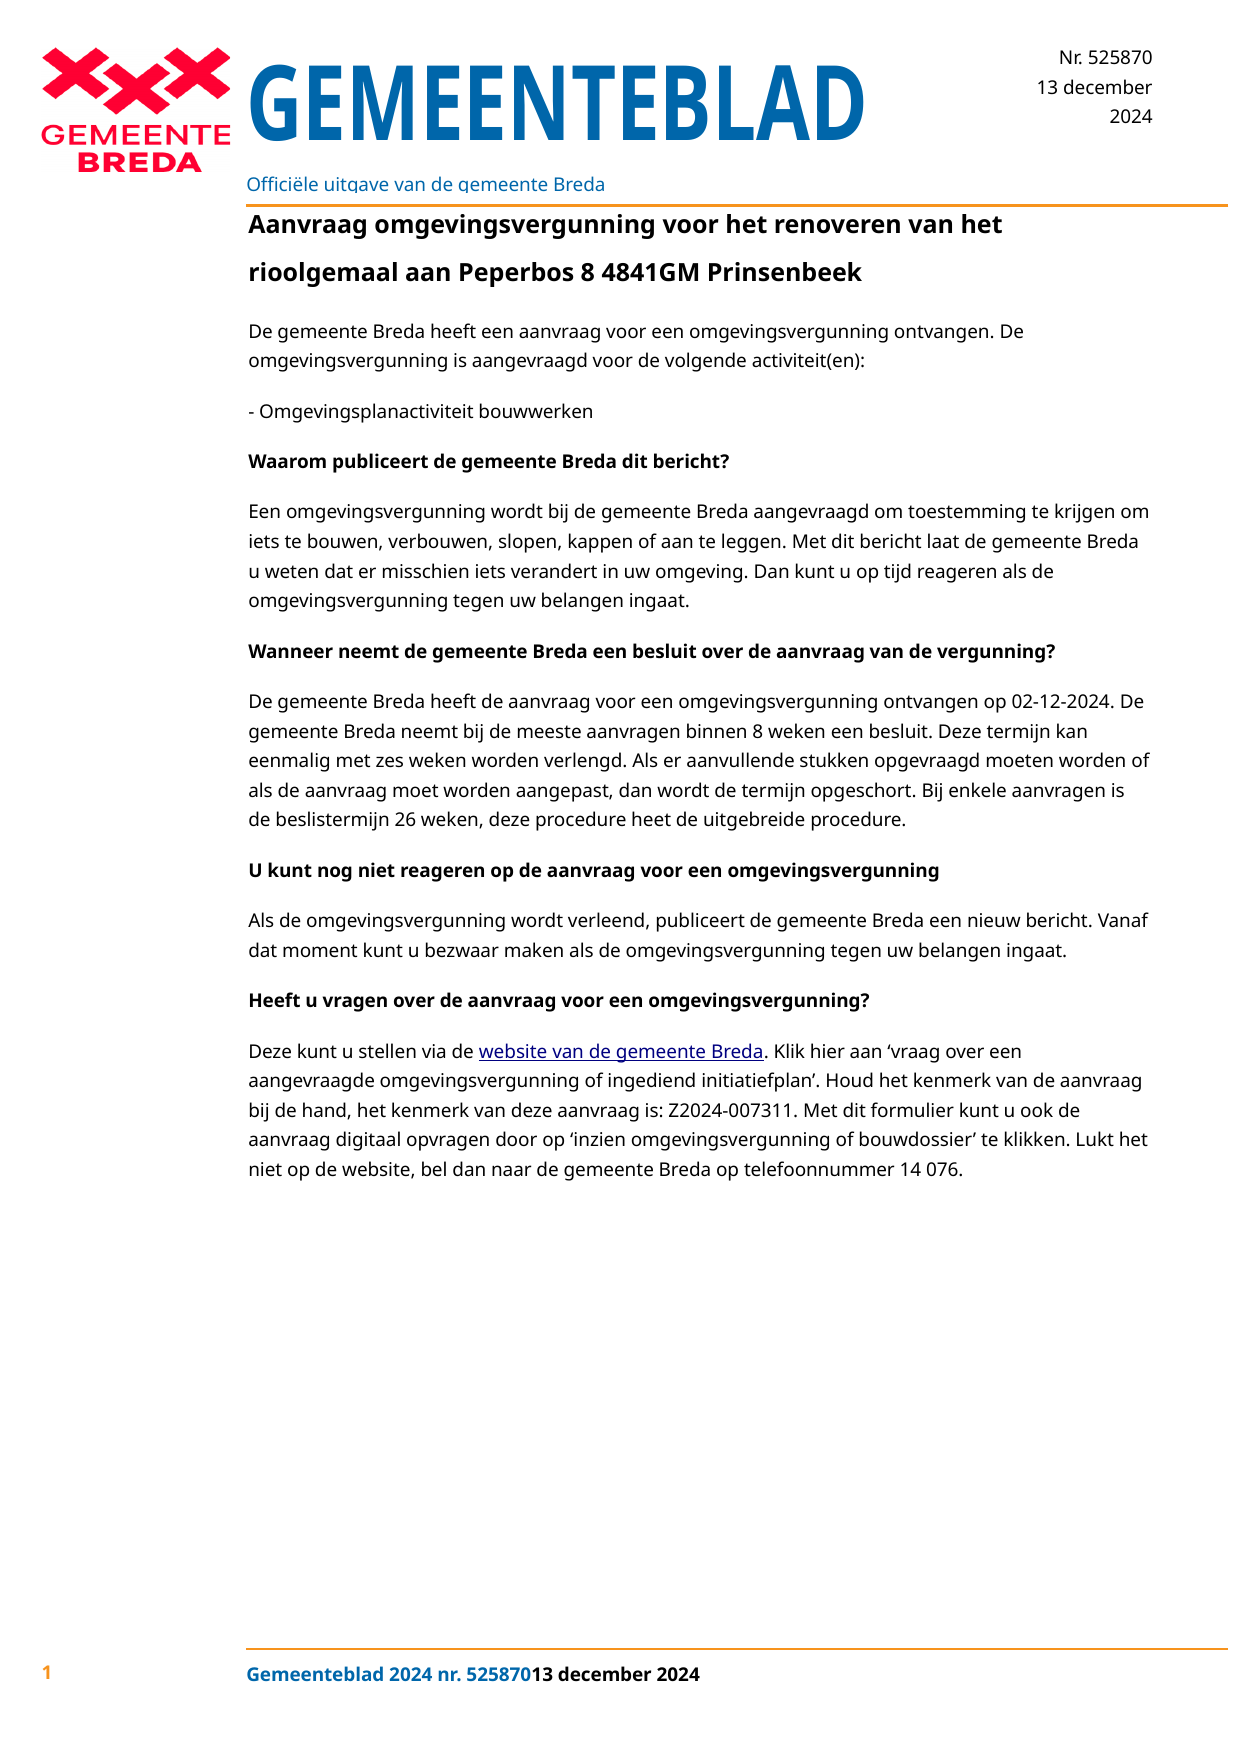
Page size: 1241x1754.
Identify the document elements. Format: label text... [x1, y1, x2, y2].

text De gemeente Breda heeft de aanvraag voor een omgevingsvergunning ontvangen op 02-12-2024. De gemeente Breda neemt bij de meeste aanvragen binnen 8 weken een besluit. Deze termijn kan eenmalig met zes weken worden verlengd. Als er aanvullende stukken opgevraagd moeten worden of als de aanvraag moet worden aangepast, dan wordt de termijn opgeschort. Bij enkele aanvragen is de beslistermijn 26 weken, deze procedure heet de uitgebreide procedure. [248, 688, 1152, 832]
text Heeft u vragen over de aanvraag voor een omgevingsvergunning? [248, 987, 1152, 1013]
text Een omgevingsvergunning wordt bij de gemeente Breda aangevraagd om toestemming te krijgen om iets te bouwen, verbouwen, slopen, kappen of aan te leggen. Met dit bericht laat de gemeente Breda u weten dat er misschien iets verandert in uw omgeving. Dan kunt u op tijd reageren als de omgevingsvergunning tegen uw belangen ingaat. [248, 499, 1152, 613]
text Wanneer neemt de gemeente Breda een besluit over de aanvraag van de vergunning? [248, 638, 1152, 664]
text De gemeente Breda heeft een aanvraag voor een omgevingsvergunning ontvangen. De omgevingsvergunning is aangevraagd voor de volgende activiteit(en): [248, 318, 1152, 373]
picture [41, 47, 231, 172]
text Waarom publiceert de gemeente Breda dit bericht? [248, 448, 1152, 474]
text Aanvraag omgevingsvergunning voor het renoveren van het rioolgemaal aan Peperbos 8 4841GM Prinsenbeek [248, 207, 1152, 288]
text U kunt nog niet reageren op de aanvraag voor een omgevingsvergunning [248, 857, 1152, 883]
text - Omgevingsplanactiviteit bouwwerken [248, 398, 1152, 424]
text Deze kunt u stellen via de website van de gemeente Breda. Klik hier aan ‘vraag over een aangevraagde omgevingsvergunning of ingediend initiatiefplan’. Houd het kenmerk van de aanvraag bij de hand, het kenmerk van deze aanvraag is: Z2024-007311. Met dit formulier kunt u ook de aanvraag digitaal opvragen door op ‘inzien omgevingsvergunning of bouwdossier’ te klikken. Lukt het niet op de website, bel dan naar de gemeente Breda op telefoonnummer 14 076. [248, 1038, 1152, 1182]
text Als de omgevingsvergunning wordt verleend, publiceert de gemeente Breda een nieuw bericht. Vanaf dat moment kunt u bezwaar maken als de omgevingsvergunning tegen uw belangen ingaat. [248, 907, 1152, 963]
